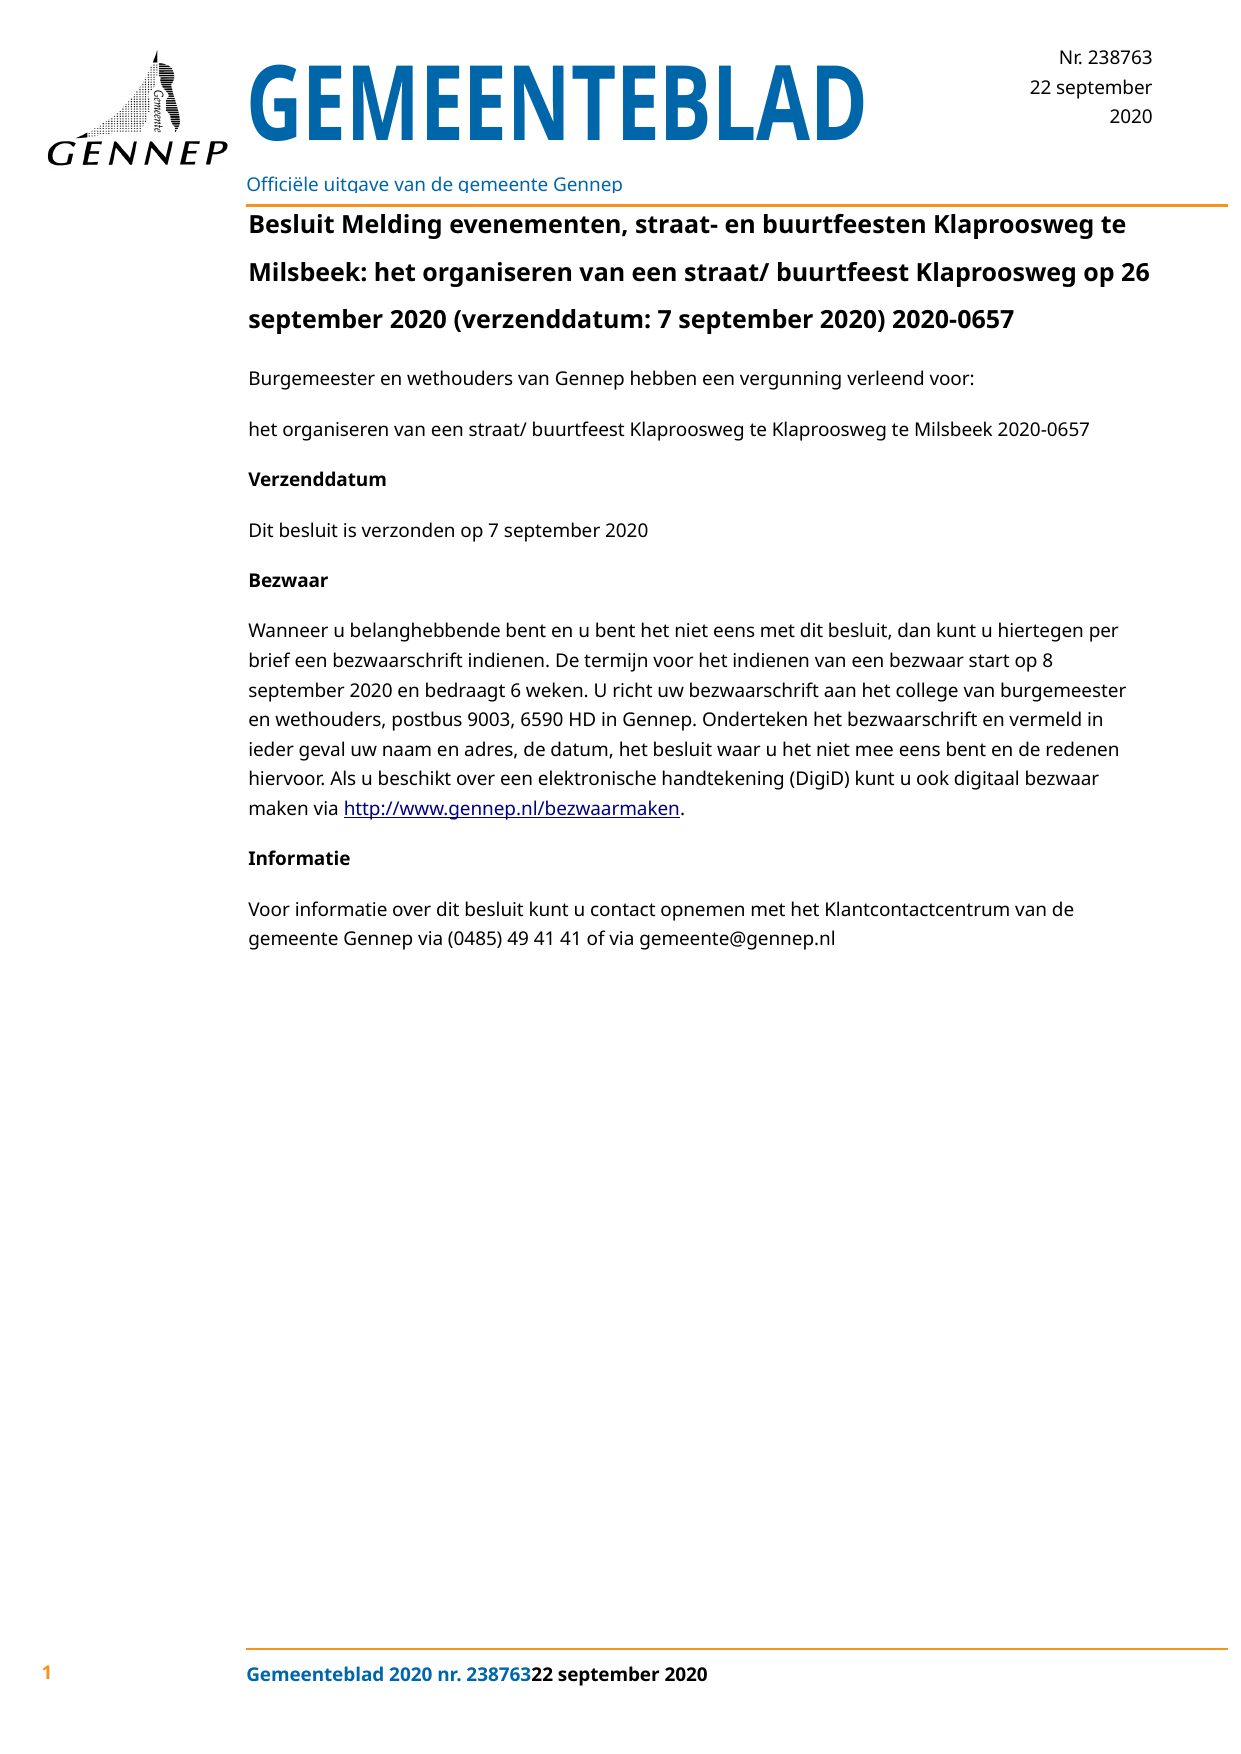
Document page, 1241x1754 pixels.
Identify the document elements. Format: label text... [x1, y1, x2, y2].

text Voor informatie over dit besluit kunt u contact opnemen met het Klantcontactcentrum van de gemeente Gennep via (0485) 49 41 41 of via gemeente@gennep.nl [248, 896, 1152, 951]
text Verzenddatum [248, 466, 1152, 492]
text het organiseren van een straat/ buurtfeest Klaproosweg te Klaproosweg te Milsbeek 2020-0657 [248, 416, 1152, 442]
text Bezwaar [248, 567, 1152, 593]
text Dit besluit is verzonden op 7 september 2020 [248, 517, 1152, 542]
text Wanneer u belanghebbende bent en u bent het niet eens met dit besluit, dan kunt u hiertegen per brief een bezwaarschrift indienen. De termijn voor het indienen van een bezwaar start op 8 september 2020 en bedraagt 6 weken. U richt uw bezwaarschrift aan het college van burgemeester en wethouders, postbus 9003, 6590 HD in Gennep. Onderteken het bezwaarschrift en vermeld in ieder geval uw naam en adres, de datum, het besluit waar u het niet mee eens bent en de redenen hiervoor. Als u beschikt over een elektronische handtekening (DigiD) kunt u ook digitaal bezwaar maken via http://www.gennep.nl/bezwaarmaken. [248, 618, 1152, 821]
text Besluit Melding evenementen, straat- en buurtfeesten Klaproosweg te Milsbeek: het organiseren van een straat/ buurtfeest Klaproosweg op 26 september 2020 (verzenddatum: 7 september 2020) 2020-0657 [248, 207, 1152, 336]
text Burgemeester en wethouders van Gennep hebben een vergunning verleend voor: [248, 366, 1152, 391]
text Informatie [248, 846, 1152, 871]
picture [41, 47, 231, 172]
